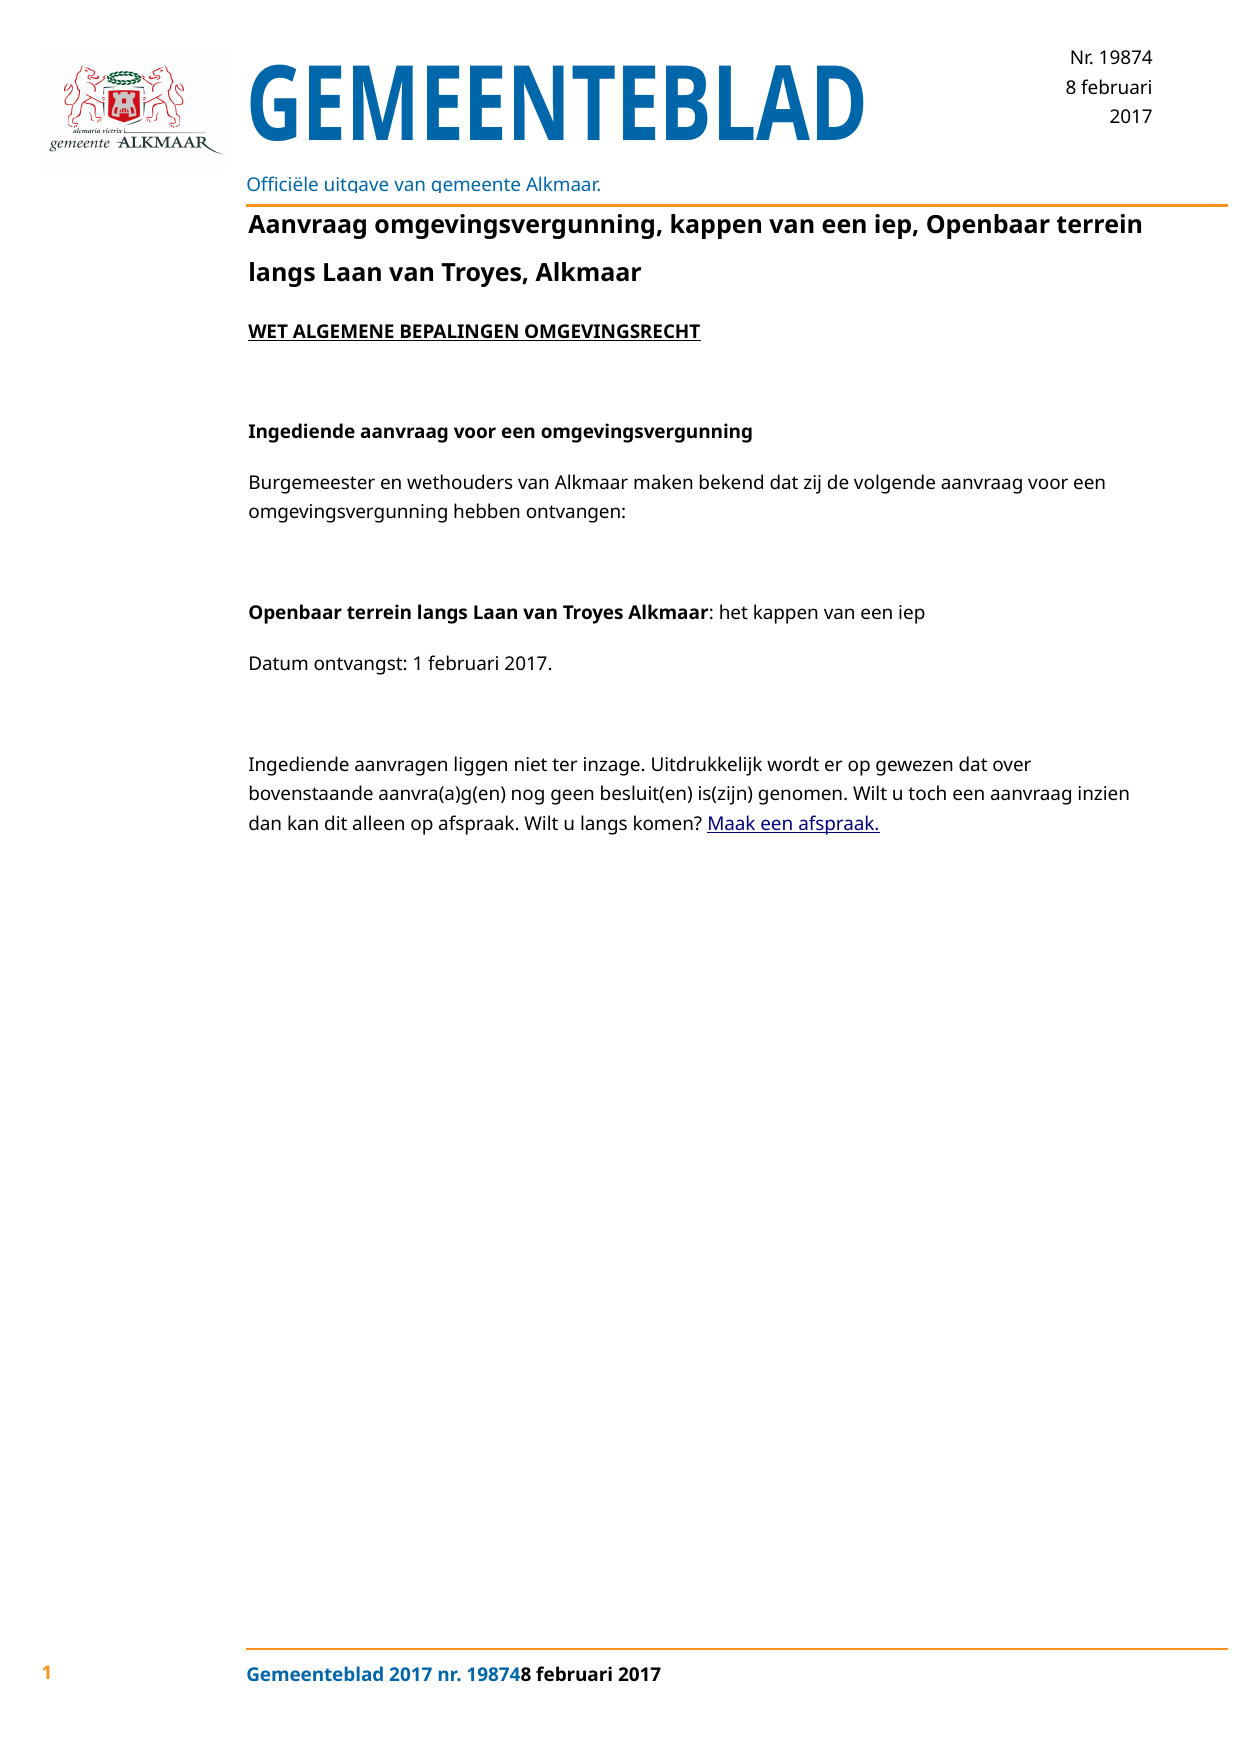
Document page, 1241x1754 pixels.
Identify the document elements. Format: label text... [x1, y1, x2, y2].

text Ingediende aanvraag voor een omgevingsvergunning [248, 419, 1152, 444]
picture [41, 47, 231, 172]
text Burgemeester en wethouders van Alkmaar maken bekend dat zij de volgende aanvraag voor een omgevingsvergunning hebben ontvangen: [248, 469, 1152, 524]
text Aanvraag omgevingsvergunning, kappen van een iep, Openbaar terrein langs Laan van Troyes, Alkmaar [248, 207, 1152, 288]
text Openbaar terrein langs Laan van Troyes Alkmaar: het kappen van een iep [248, 599, 1152, 625]
text WET ALGEMENE BEPALINGEN OMGEVINGSRECHT [248, 318, 1152, 344]
text Datum ontvangst: 1 februari 2017. [248, 650, 1152, 676]
text Ingediende aanvragen liggen niet ter inzage. Uitdrukkelijk wordt er op gewezen dat over bovenstaande aanvra(a)g(en) nog geen besluit(en) is(zijn) genomen. Wilt u toch een aanvraag inzien dan kan dit alleen op afspraak. Wilt u langs komen? Maak een afspraak. [248, 751, 1152, 836]
